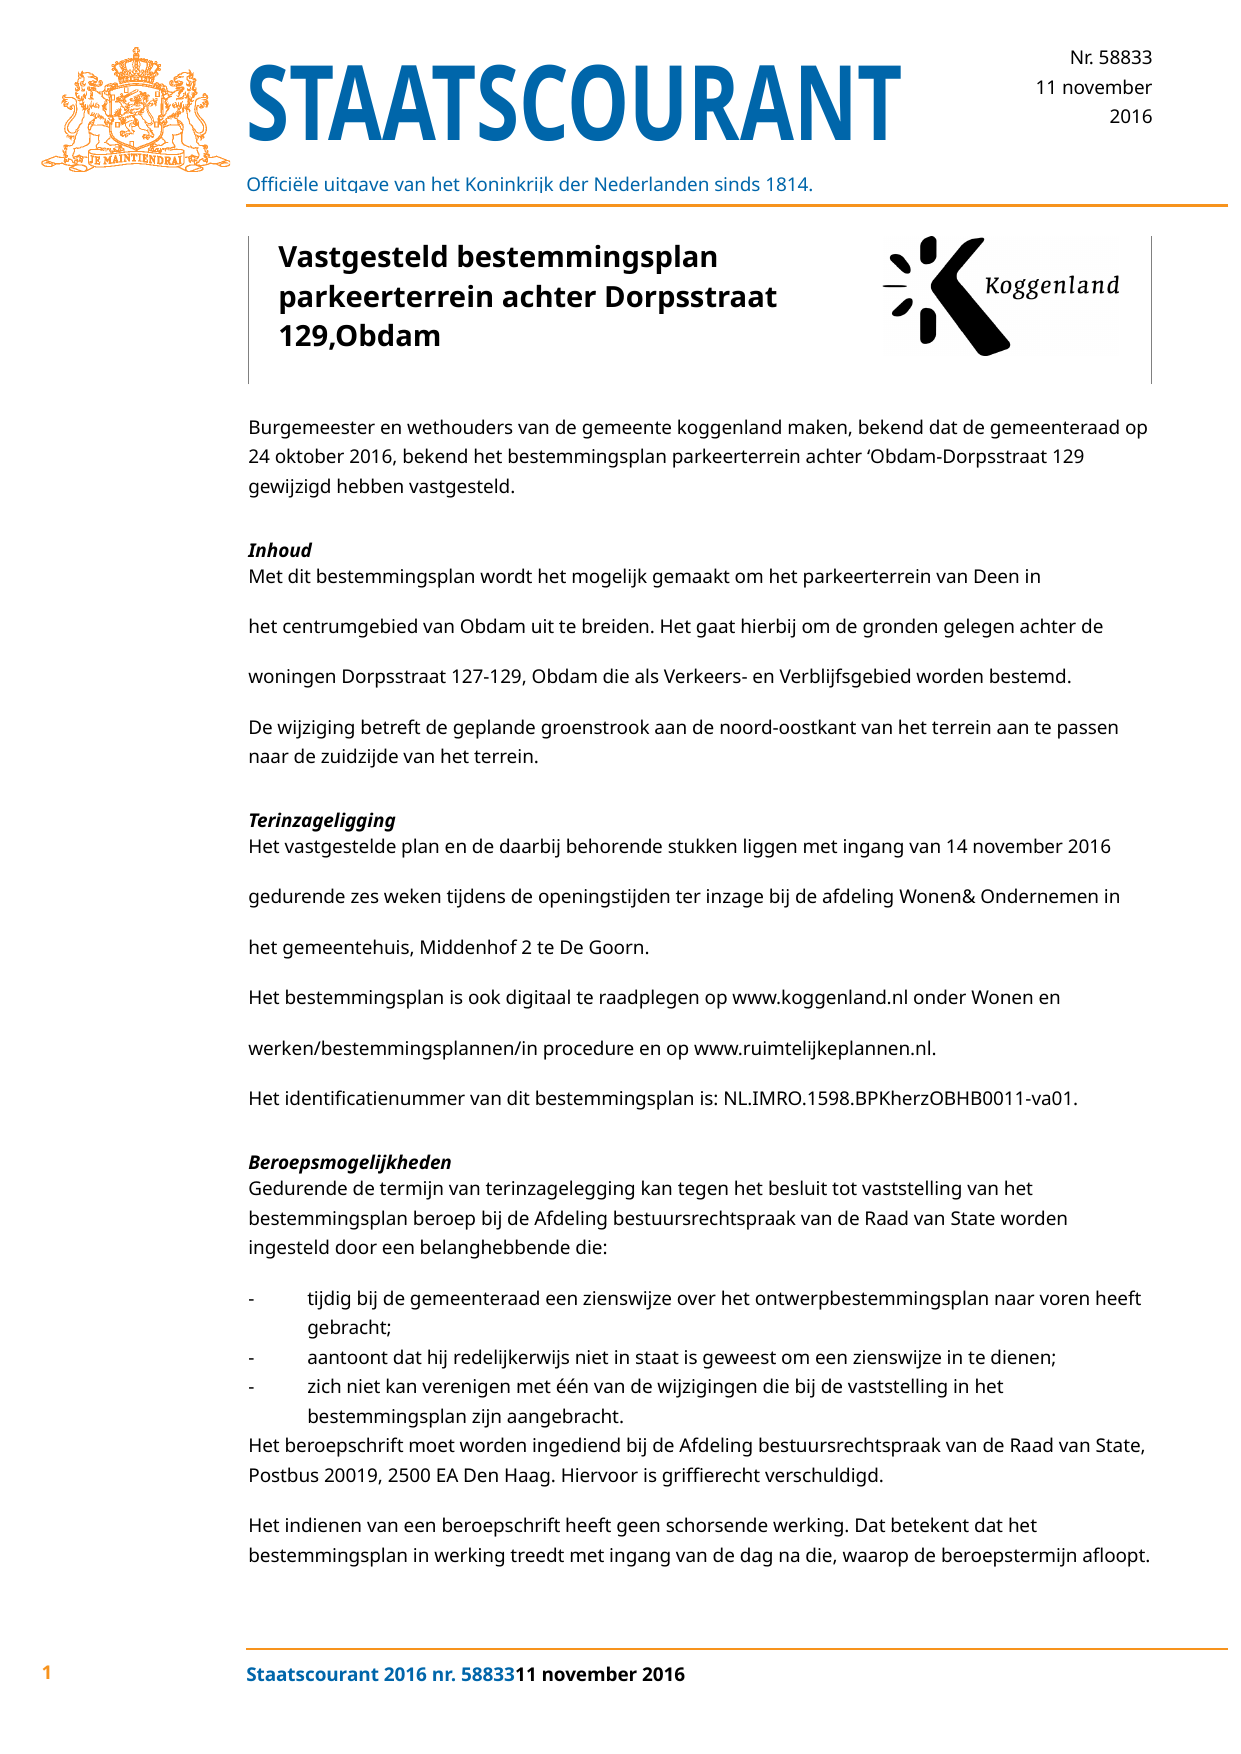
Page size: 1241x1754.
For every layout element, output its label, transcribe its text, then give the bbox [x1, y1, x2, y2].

text Terinzageligging [248, 808, 1152, 833]
text Burgemeester en wethouders van de gemeente koggenland maken, bekend dat de gemeenteraad op 24 oktober 2016, bekend het bestemmingsplan parkeerterrein achter ‘Obdam-Dorpsstraat 129 gewijzigd hebben vastgesteld. [248, 414, 1152, 499]
list tijdig bij de gemeenteraad een zienswijze over het ontwerpbestemmingsplan naar voren heeft gebracht; [248, 1285, 1152, 1340]
table_header Vastgesteld bestemmingsplan parkeerterrein achter Dorpsstraat 129,Obdam [249, 236, 850, 384]
text Het vastgestelde plan en de daarbij behorende stukken liggen met ingang van 14 november 2016 [248, 833, 1152, 859]
list zich niet kan verenigen met één van de wijzigingen die bij de vaststelling in het bestemmingsplan zijn aangebracht. [248, 1373, 1152, 1429]
picture [882, 236, 1119, 356]
list aantoont dat hij redelijkerwijs niet in staat is geweest om een zienswijze in te dienen; [248, 1344, 1152, 1369]
picture [41, 47, 231, 172]
table_header [850, 236, 1151, 384]
text het centrumgebied van Obdam uit te breiden. Het gaat hierbij om de gronden gelegen achter de [248, 613, 1152, 639]
text Inhoud [248, 537, 1152, 563]
text Het indienen van een beroepschrift heeft geen schorsende werking. Dat betekent dat het bestemmingsplan in werking treedt met ingang van de dag na die, waarop de beroepstermijn afloopt. [248, 1513, 1152, 1568]
text Het beroepschrift moet worden ingediend bij de Afdeling bestuursrechtspraak van de Raad van State, Postbus 20019, 2500 EA Den Haag. Hiervoor is griffierecht verschuldigd. [248, 1433, 1152, 1488]
text Met dit bestemmingsplan wordt het mogelijk gemaakt om het parkeerterrein van Deen in [248, 563, 1152, 588]
text werken/bestemmingsplannen/in procedure en op www.ruimtelijkeplannen.nl. [248, 1035, 1152, 1061]
text woningen Dorpsstraat 127-129, Obdam die als Verkeers- en Verblijfsgebied worden bestemd. [248, 664, 1152, 689]
text Gedurende de termijn van terinzagelegging kan tegen het besluit tot vaststelling van het bestemmingsplan beroep bij de Afdeling bestuursrechtspraak van de Raad van State worden ingesteld door een belanghebbende die: [248, 1175, 1152, 1260]
text Het bestemmingsplan is ook digitaal te raadplegen op www.koggenland.nl onder Wonen en [248, 984, 1152, 1010]
text het gemeentehuis, Middenhof 2 te De Goorn. [248, 934, 1152, 960]
text De wijziging betreft de geplande groenstrook aan de noord-oostkant van het terrein aan te passen naar de zuidzijde van het terrein. [248, 714, 1152, 769]
text Beroepsmogelijkheden [248, 1149, 1152, 1175]
text gedurende zes weken tijdens de openingstijden ter inzage bij de afdeling Wonen& Ondernemen in [248, 884, 1152, 909]
text Het identificatienummer van dit bestemmingsplan is: NL.IMRO.1598.BPKherzOBHB0011-va01. [248, 1085, 1152, 1111]
